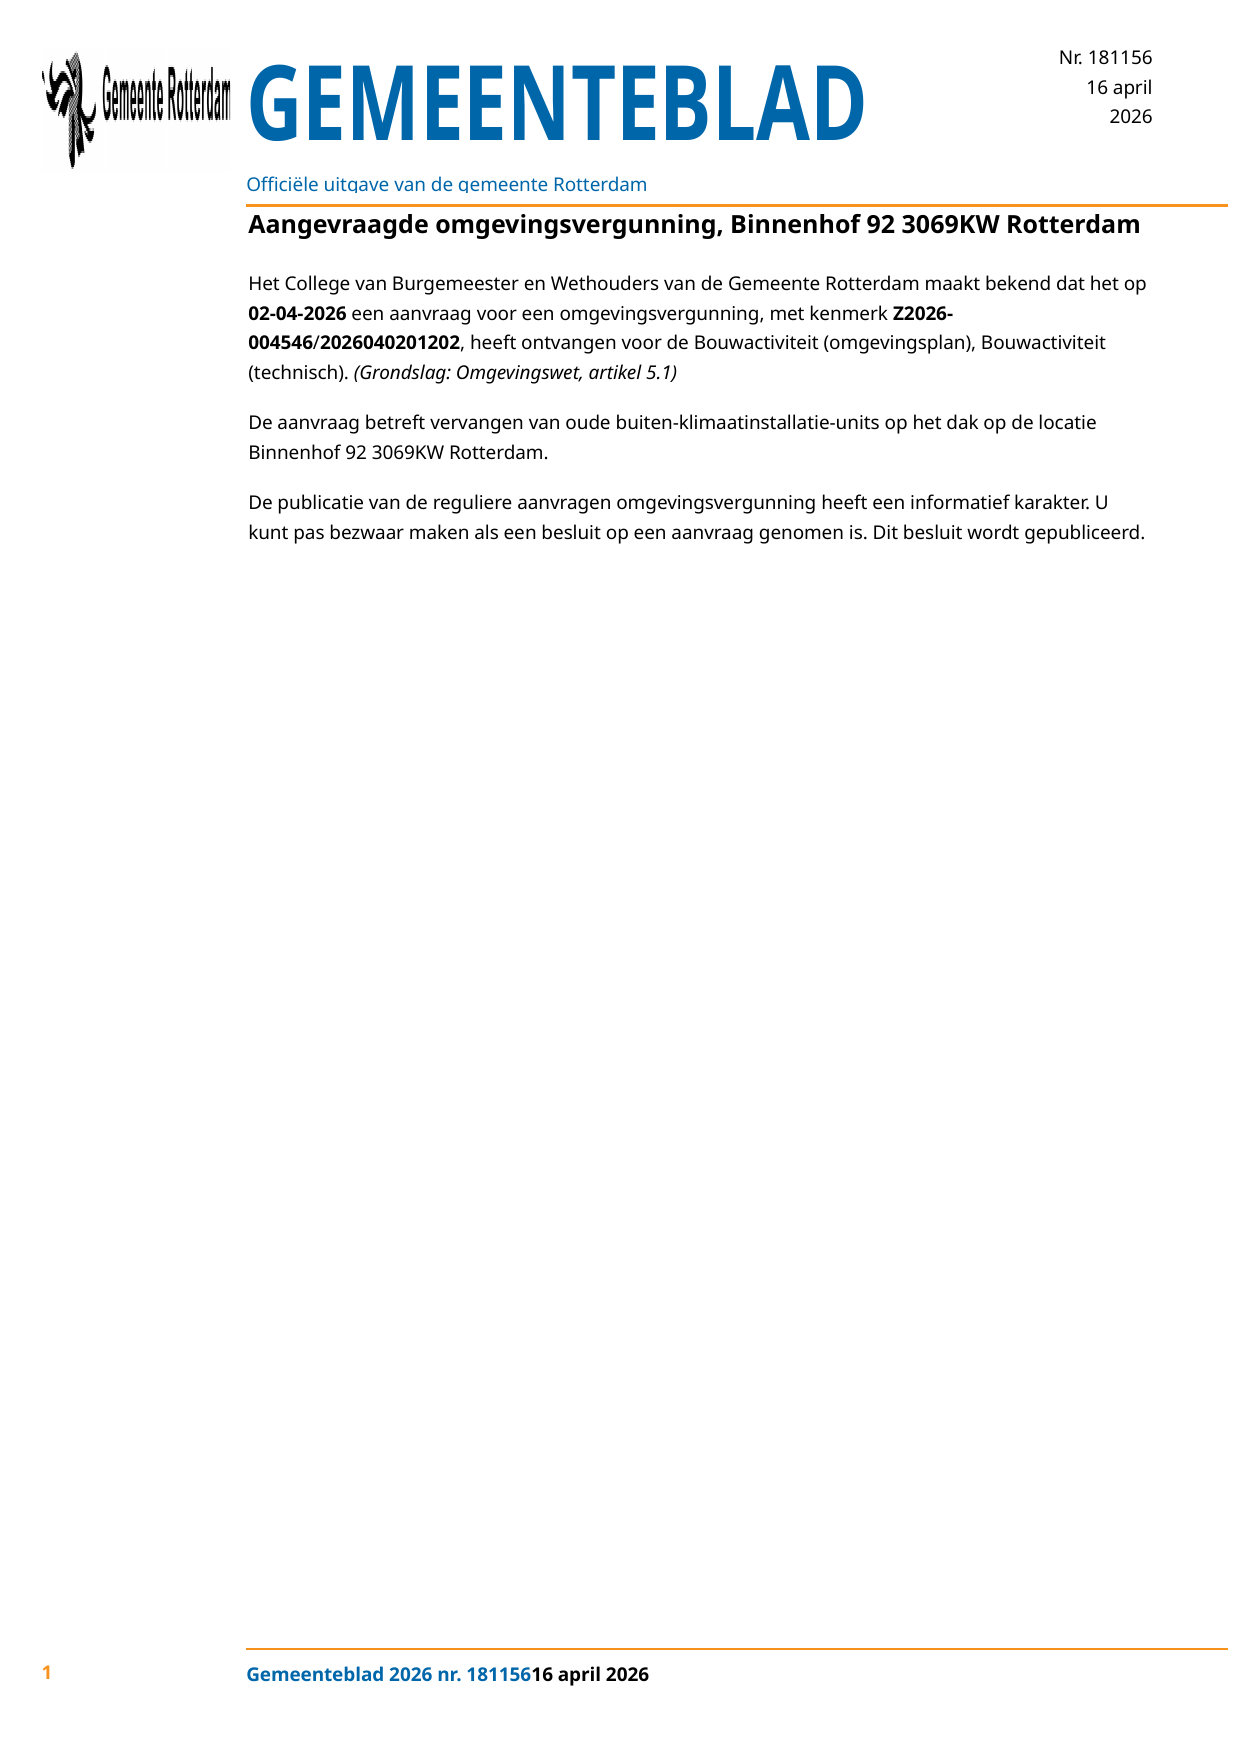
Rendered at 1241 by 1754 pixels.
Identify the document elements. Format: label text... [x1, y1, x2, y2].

text Het College van Burgemeester en Wethouders van de Gemeente Rotterdam maakt bekend dat het op 02-04-2026 een aanvraag voor een omgevingsvergunning, met kenmerk Z2026-004546/2026040201202, heeft ontvangen voor de Bouwactiviteit (omgevingsplan), Bouwactiviteit (technisch). (Grondslag: Omgevingswet, artikel 5.1) [248, 270, 1152, 385]
picture [41, 47, 231, 172]
text De aanvraag betreft vervangen van oude buiten-klimaatinstallatie-units op het dak op de locatie Binnenhof 92 3069KW Rotterdam. [248, 409, 1152, 465]
text Aangevraagde omgevingsvergunning, Binnenhof 92 3069KW Rotterdam [248, 207, 1152, 241]
text De publicatie van de reguliere aanvragen omgevingsvergunning heeft een informatief karakter. U kunt pas bezwaar maken als een besluit op een aanvraag genomen is. Dit besluit wordt gepubliceerd. [248, 489, 1152, 545]
